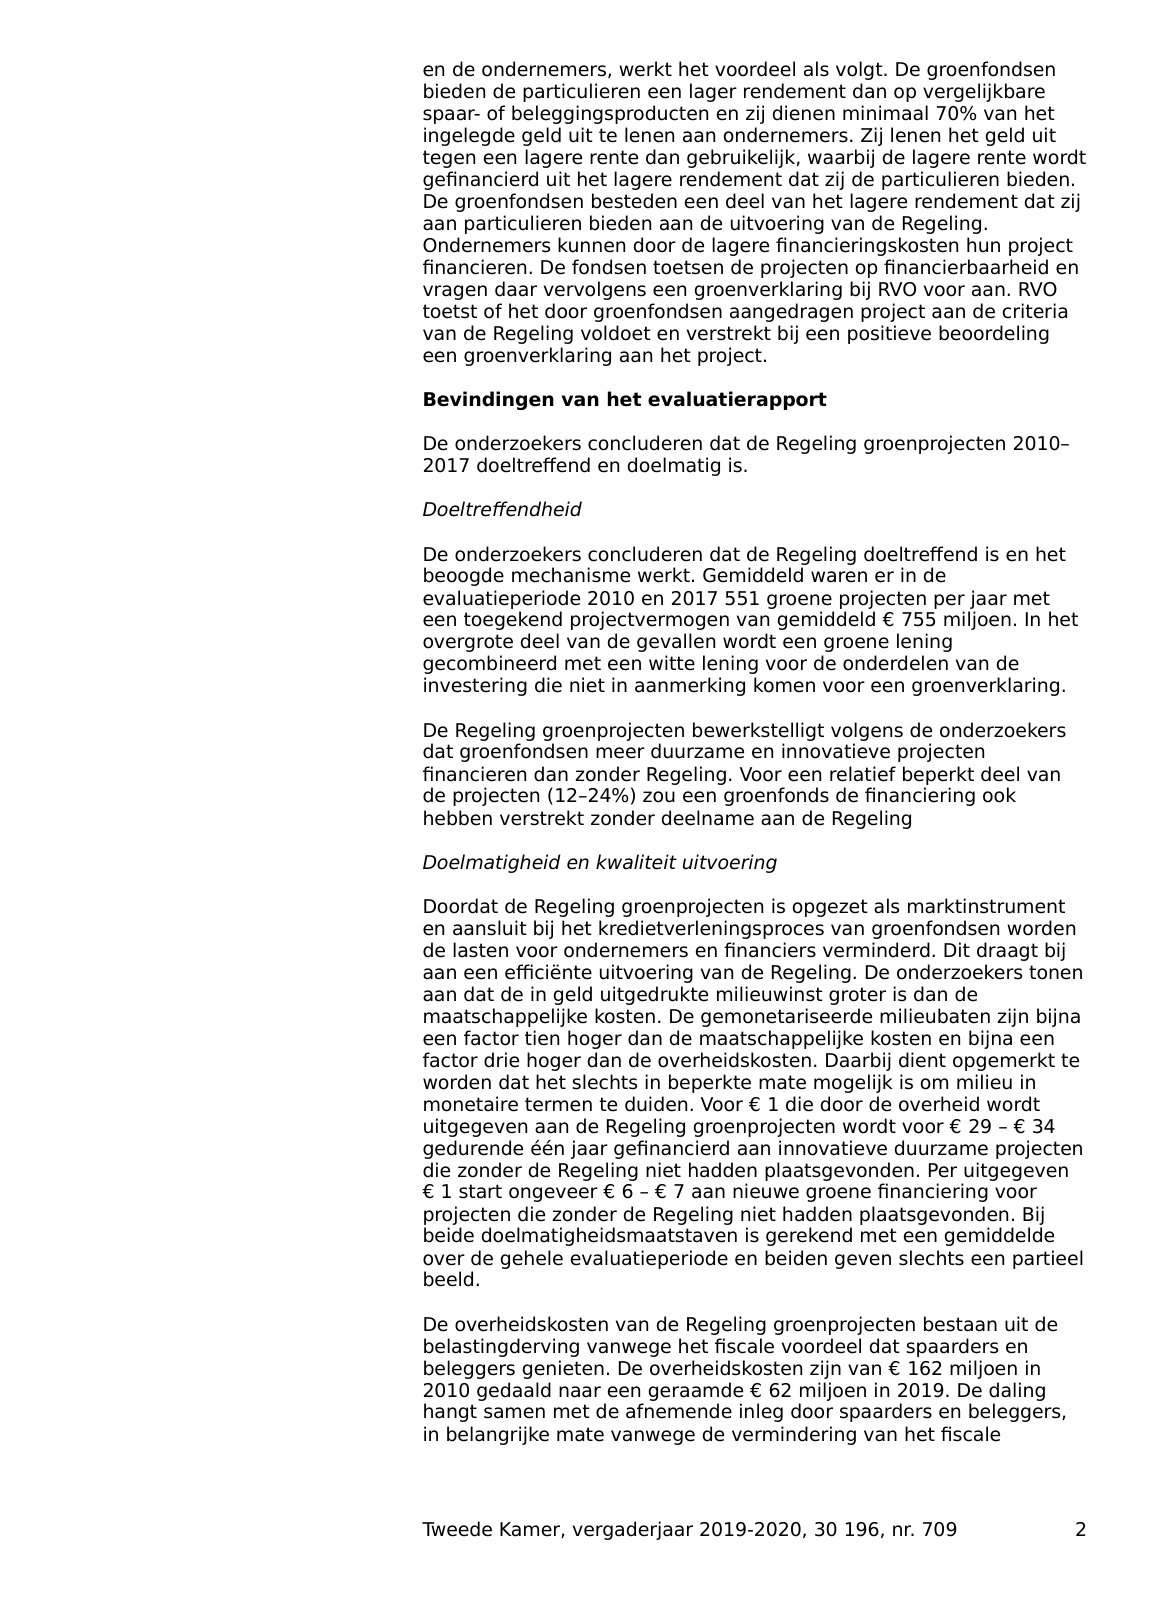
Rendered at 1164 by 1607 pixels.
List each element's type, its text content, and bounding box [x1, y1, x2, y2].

text en de ondernemers, werkt het voordeel als volgt. De groenfondsen bieden de particulieren een lager rendement dan op vergelijkbare spaar- of beleggingsproducten en zij dienen minimaal 70% van het ingelegde geld uit te lenen aan ondernemers. Zij lenen het geld uit tegen een lagere rente dan gebruikelijk, waarbij de lagere rente wordt gefinancierd uit het lagere rendement dat zij de particulieren bieden. De groenfondsen besteden een deel van het lagere rendement dat zij aan particulieren bieden aan de uitvoering van de Regeling. Ondernemers kunnen door de lagere financieringskosten hun project financieren. De fondsen toetsen de projecten op financierbaarheid en vragen daar vervolgens een groenverklaring bij RVO voor aan. RVO toetst of het door groenfondsen aangedragen project aan de criteria van de Regeling voldoet en verstrekt bij een positieve beoordeling een groenverklaring aan het project. [422, 59, 1087, 367]
subtitle Bevindingen van het evaluatierapport [422, 389, 1087, 411]
text Doordat de Regeling groenprojecten is opgezet als marktinstrument en aansluit bij het kredietverleningsproces van groenfondsen worden de lasten voor ondernemers en financiers verminderd. Dit draagt bij aan een efficiënte uitvoering van de Regeling. De onderzoekers tonen aan dat de in geld uitgedrukte milieuwinst groter is dan de maatschappelijke kosten. De gemonetariseerde milieubaten zijn bijna een factor tien hoger dan de maatschappelijke kosten en bijna een factor drie hoger dan de overheidskosten. Daarbij dient opgemerkt te worden dat het slechts in beperkte mate mogelijk is om milieu in monetaire termen te duiden. Voor € 1 die door de overheid wordt uitgegeven aan de Regeling groenprojecten wordt voor € 29 – € 34 gedurende één jaar gefinancierd aan innovatieve duurzame projecten die zonder de Regeling niet hadden plaatsgevonden. Per uitgegeven € 1 start ongeveer € 6 – € 7 aan nieuwe groene financiering voor projecten die zonder de Regeling niet hadden plaatsgevonden. Bij beide doelmatigheidsmaatstaven is gerekend met een gemiddelde over de gehele evaluatieperiode en beiden geven slechts een partieel beeld. [422, 896, 1087, 1291]
text De onderzoekers concluderen dat de Regeling groenprojecten 2010–2017 doeltreffend en doelmatig is. [422, 433, 1087, 477]
subtitle Doeltreffendheid [422, 499, 1087, 521]
subtitle Doelmatigheid en kwaliteit uitvoering [422, 852, 1087, 873]
text De overheidskosten van de Regeling groenprojecten bestaan uit de belastingderving vanwege het fiscale voordeel dat spaarders en beleggers genieten. De overheidskosten zijn van € 162 miljoen in 2010 gedaald naar een geraamde € 62 miljoen in 2019. De daling hangt samen met de afnemende inleg door spaarders en beleggers, in belangrijke mate vanwege de vermindering van het fiscale [422, 1313, 1087, 1445]
text De onderzoekers concluderen dat de Regeling doeltreffend is en het beoogde mechanisme werkt. Gemiddeld waren er in de evaluatieperiode 2010 en 2017 551 groene projecten per jaar met een toegekend projectvermogen van gemiddeld € 755 miljoen. In het overgrote deel van de gevallen wordt een groene lening gecombineerd met een witte lening voor de onderdelen van de investering die niet in aanmerking komen voor een groenverklaring. [422, 543, 1087, 697]
text De Regeling groenprojecten bewerkstelligt volgens de onderzoekers dat groenfondsen meer duurzame en innovatieve projecten financieren dan zonder Regeling. Voor een relatief beperkt deel van de projecten (12–24%) zou een groenfonds de financiering ook hebben verstrekt zonder deelname aan de Regeling [422, 719, 1087, 829]
